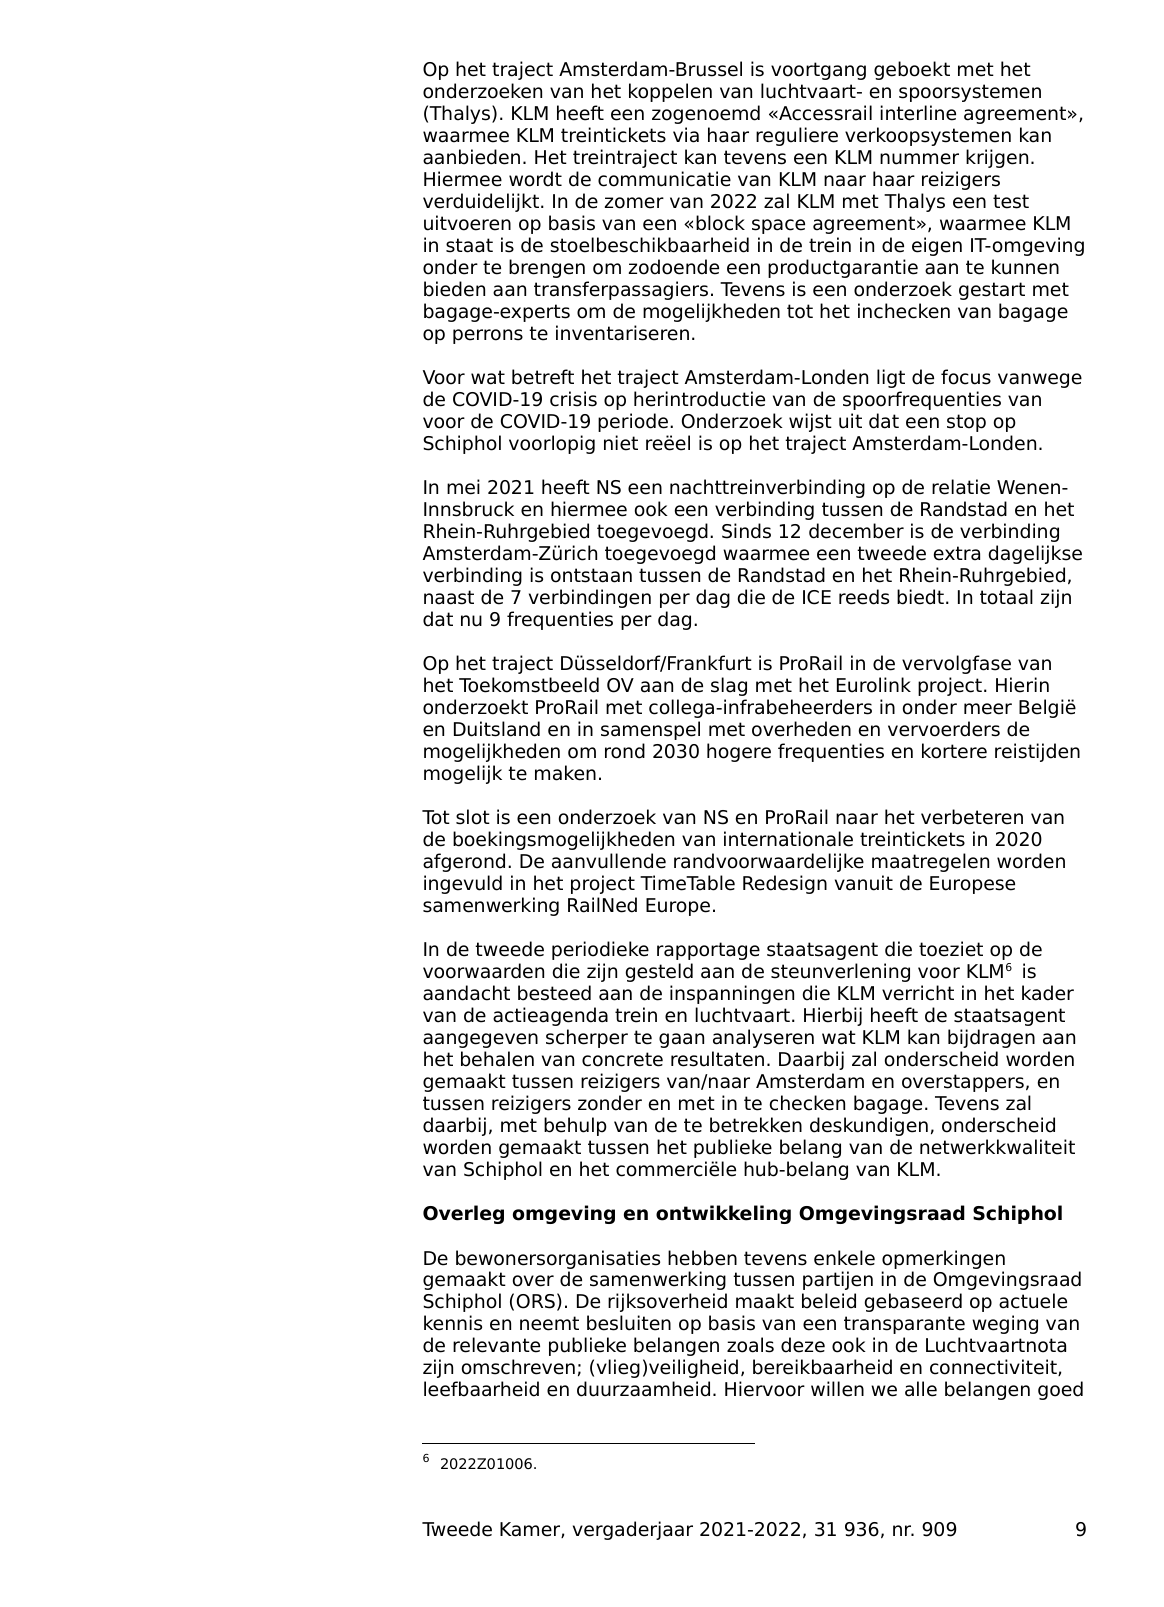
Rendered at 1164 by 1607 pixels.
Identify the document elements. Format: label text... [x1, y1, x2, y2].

text In mei 2021 heeft NS een nachttreinverbinding op de relatie Wenen-Innsbruck en hiermee ook een verbinding tussen de Randstad en het Rhein-Ruhrgebied toegevoegd. Sinds 12 december is de verbinding Amsterdam-Zürich toegevoegd waarmee een tweede extra dagelijkse verbinding is ontstaan tussen de Randstad en het Rhein-Ruhrgebied, naast de 7 verbindingen per dag die de ICE reeds biedt. In totaal zijn dat nu 9 frequenties per dag. [422, 477, 1087, 631]
text In de tweede periodieke rapportage staatsagent die toeziet op de voorwaarden die zijn gesteld aan de steunverlening voor KLM is aandacht besteed aan de inspanningen die KLM verricht in het kader van de actieagenda trein en luchtvaart. Hierbij heeft de staatsagent aangegeven scherper te gaan analyseren wat KLM kan bijdragen aan het behalen van concrete resultaten. Daarbij zal onderscheid worden gemaakt tussen reizigers van/naar Amsterdam en overstappers, en tussen reizigers zonder en met in te checken bagage. Tevens zal daarbij, met behulp van de te betrekken deskundigen, onderscheid worden gemaakt tussen het publieke belang van de netwerkkwaliteit van Schiphol en het commerciële hub-belang van KLM. [422, 939, 1087, 1181]
text Tot slot is een onderzoek van NS en ProRail naar het verbeteren van de boekingsmogelijkheden van internationale treintickets in 2020 afgerond. De aanvullende randvoorwaardelijke maatregelen worden ingevuld in het project TimeTable Redesign vanuit de Europese samenwerking RailNed Europe. [422, 807, 1087, 917]
text Op het traject Amsterdam-Brussel is voortgang geboekt met het onderzoeken van het koppelen van luchtvaart- en spoorsystemen (Thalys). KLM heeft een zogenoemd «Accessrail interline agreement», waarmee KLM treintickets via haar reguliere verkoopsystemen kan aanbieden. Het treintraject kan tevens een KLM nummer krijgen. Hiermee wordt de communicatie van KLM naar haar reizigers verduidelijkt. In de zomer van 2022 zal KLM met Thalys een test uitvoeren op basis van een «block space agreement», waarmee KLM in staat is de stoelbeschikbaarheid in de trein in de eigen IT-omgeving onder te brengen om zodoende een productgarantie aan te kunnen bieden aan transferpassagiers. Tevens is een onderzoek gestart met bagage-experts om de mogelijkheden tot het inchecken van bagage op perrons te inventariseren. [422, 59, 1087, 345]
text Op het traject Düsseldorf/Frankfurt is ProRail in de vervolgfase van het Toekomstbeeld OV aan de slag met het Eurolink project. Hierin onderzoekt ProRail met collega-infrabeheerders in onder meer België en Duitsland en in samenspel met overheden en vervoerders de mogelijkheden om rond 2030 hogere frequenties en kortere reistijden mogelijk te maken. [422, 653, 1087, 785]
text Voor wat betreft het traject Amsterdam-Londen ligt de focus vanwege de COVID-19 crisis op herintroductie van de spoorfrequenties van voor de COVID-19 periode. Onderzoek wijst uit dat een stop op Schiphol voorlopig niet reëel is op het traject Amsterdam-Londen. [422, 367, 1087, 455]
text 2022Z01006. [422, 1452, 1087, 1474]
text De bewonersorganisaties hebben tevens enkele opmerkingen gemaakt over de samenwerking tussen partijen in de Omgevingsraad Schiphol (ORS). De rijksoverheid maakt beleid gebaseerd op actuele kennis en neemt besluiten op basis van een transparante weging van de relevante publieke belangen zoals deze ook in de Luchtvaartnota zijn omschreven; (vlieg)veiligheid, bereikbaarheid en connectiviteit, leefbaarheid en duurzaamheid. Hiervoor willen we alle belangen goed [422, 1247, 1087, 1401]
subtitle Overleg omgeving en ontwikkeling Omgevingsraad Schiphol [422, 1203, 1087, 1225]
